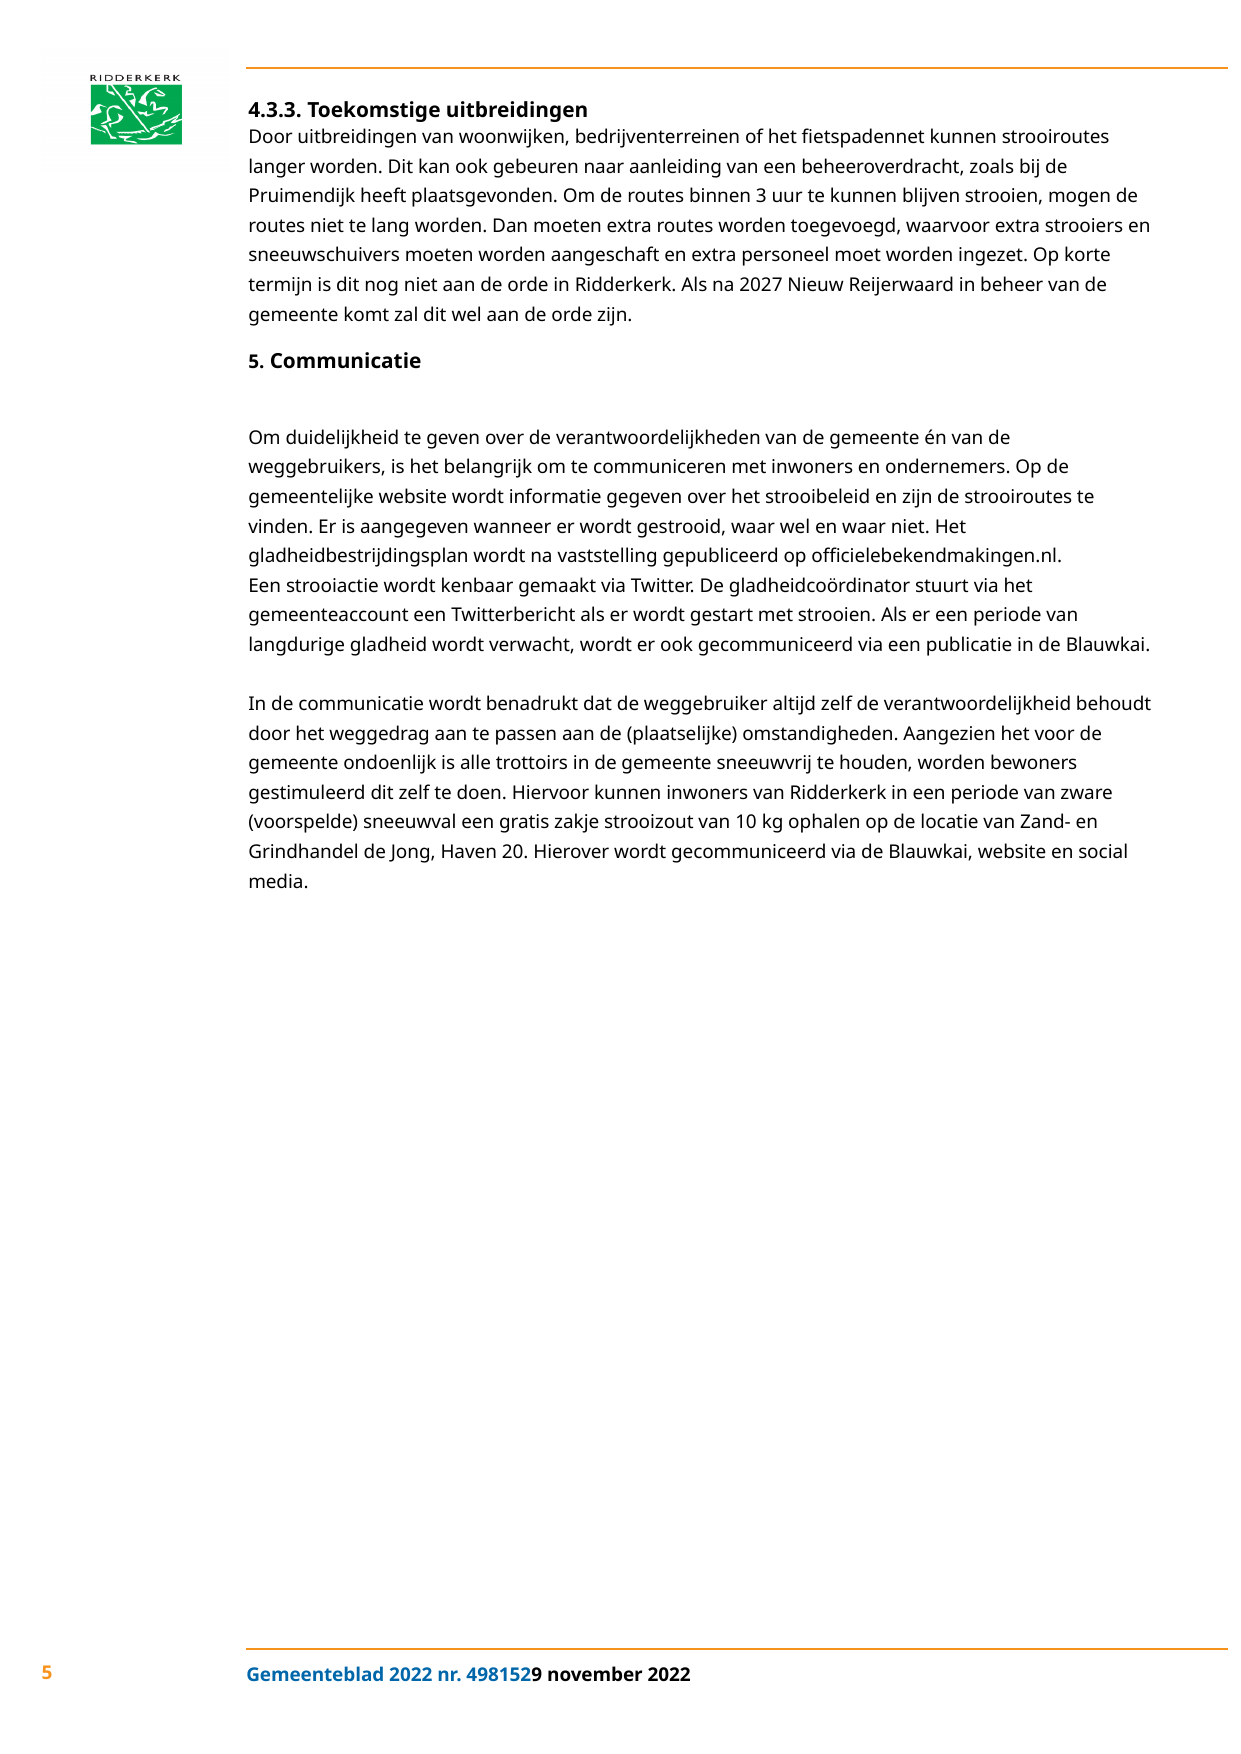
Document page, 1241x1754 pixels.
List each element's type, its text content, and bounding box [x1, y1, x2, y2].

text Om duidelijkheid te geven over de verantwoordelijkheden van de gemeente én van de weggebruikers, is het belangrijk om te communiceren met inwoners en ondernemers. Op de gemeentelijke website wordt informatie gegeven over het strooibeleid en zijn de strooiroutes te vinden. Er is aangegeven wanneer er wordt gestrooid, waar wel en waar niet. Het gladheidbestrijdingsplan wordt na vaststelling gepubliceerd op officielebekendmakingen.nl. [248, 424, 1152, 568]
text In de communicatie wordt benadrukt dat de weggebruiker altijd zelf de verantwoordelijkheid behoudt door het weggedrag aan te passen aan de (plaatselijke) omstandigheden. Aangezien het voor de gemeente ondoenlijk is alle trottoirs in de gemeente sneeuwvrij te houden, worden bewoners gestimuleerd dit zelf te doen. Hiervoor kunnen inwoners van Ridderkerk in een periode van zware (voorspelde) sneeuwval een gratis zakje strooizout van 10 kg ophalen op de locatie van Zand- en Grindhandel de Jong, Haven 20. Hierover wordt gecommuniceerd via de Blauwkai, website en social media. [248, 690, 1152, 893]
text Een strooiactie wordt kenbaar gemaakt via Twitter. De gladheidcoördinator stuurt via het gemeenteaccount een Twitterbericht als er wordt gestart met strooien. Als er een periode van langdurige gladheid wordt verwacht, wordt er ook gecommuniceerd via een publicatie in de Blauwkai. [248, 572, 1152, 657]
text Door uitbreidingen van woonwijken, bedrijventerreinen of het fietspadennet kunnen strooiroutes langer worden. Dit kan ook gebeuren naar aanleiding van een beheeroverdracht, zoals bij de Pruimendijk heeft plaatsgevonden. Om de routes binnen 3 uur te kunnen blijven strooien, mogen de routes niet te lang worden. Dan moeten extra routes worden toegevoegd, waarvoor extra strooiers en sneeuwschuivers moeten worden aangeschaft en extra personeel moet worden ingezet. Op korte termijn is dit nog niet aan de orde in Ridderkerk. Als na 2027 Nieuw Reijerwaard in beheer van de gemeente komt zal dit wel aan de orde zijn. [248, 123, 1152, 326]
picture [41, 47, 231, 172]
text 5. Communicatie [248, 346, 1152, 375]
text 4.3.3. Toekomstige uitbreidingen [248, 95, 1152, 123]
